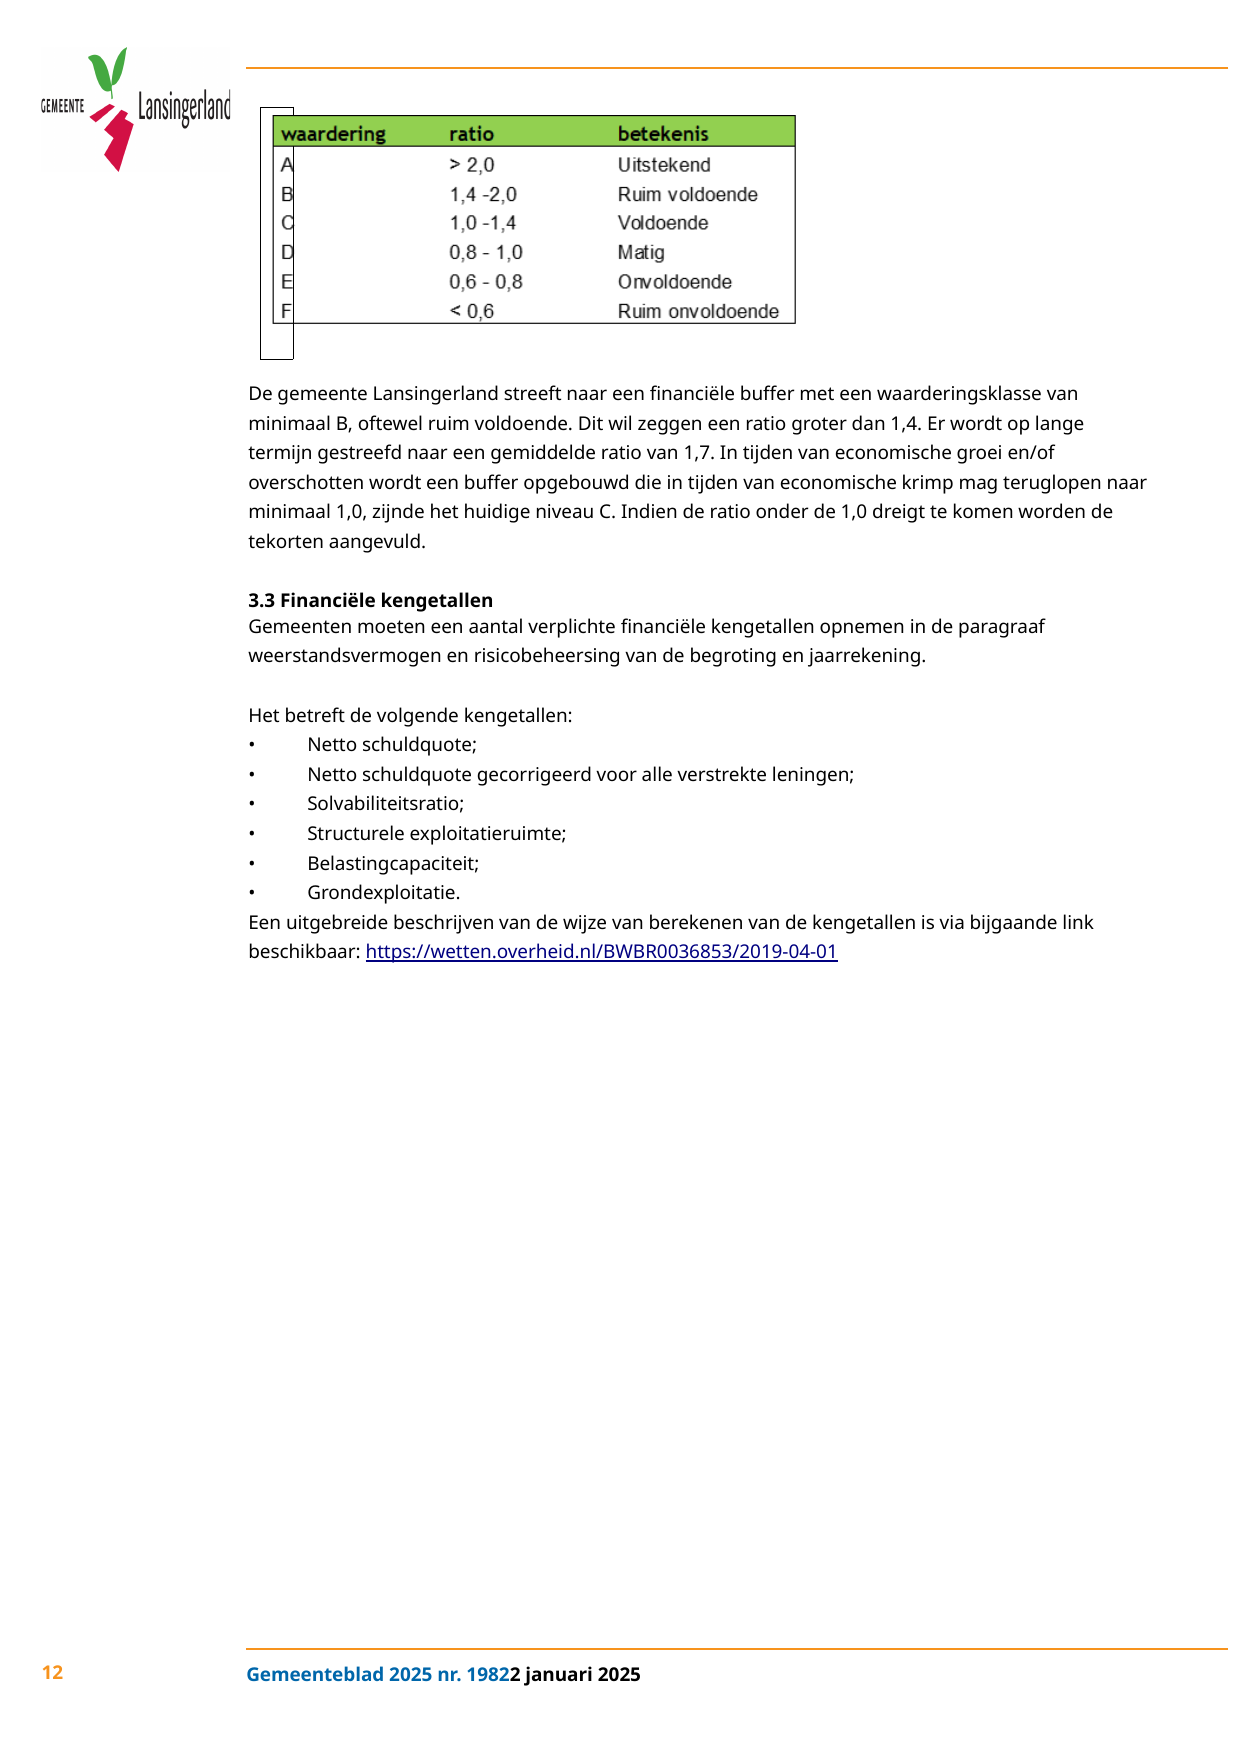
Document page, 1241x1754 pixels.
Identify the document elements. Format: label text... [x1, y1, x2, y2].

text Een uitgebreide beschrijven van de wijze van berekenen van de kengetallen is via bijgaande link beschikbaar: https://wetten.overheid.nl/BWBR0036853/2019-04-01 [248, 909, 1152, 964]
picture [268, 115, 1173, 350]
list Netto schuldquote; [248, 731, 1152, 757]
list Belastingcapaciteit; [248, 850, 1152, 876]
text Het betreft de volgende kengetallen: [248, 702, 1152, 728]
text De gemeente Lansingerland streeft naar een financiële buffer met een waarderingsklasse van minimaal B, oftewel ruim voldoende. Dit wil zeggen een ratio groter dan 1,4. Er wordt op lange termijn gestreefd naar een gemiddelde ratio van 1,7. In tijden van economische groei en/of overschotten wordt een buffer opgebouwd die in tijden van economische krimp mag teruglopen naar minimaal 1,0, zijnde het huidige niveau C. Indien de ratio onder de 1,0 dreigt te komen worden de tekorten aangevuld. [248, 380, 1152, 554]
list Solvabiliteitsratio; [248, 791, 1152, 816]
text Gemeenten moeten een aantal verplichte financiële kengetallen opnemen in de paragraaf weerstandsvermogen en risicobeheersing van de begroting en jaarrekening. [248, 613, 1152, 668]
text 3.3 Financiële kengetallen [248, 587, 1152, 613]
list Grondexploitatie. [248, 879, 1152, 905]
picture [41, 47, 231, 172]
list Netto schuldquote gecorrigeerd voor alle verstrekte leningen; [248, 761, 1152, 787]
list Structurele exploitatieruimte; [248, 820, 1152, 846]
